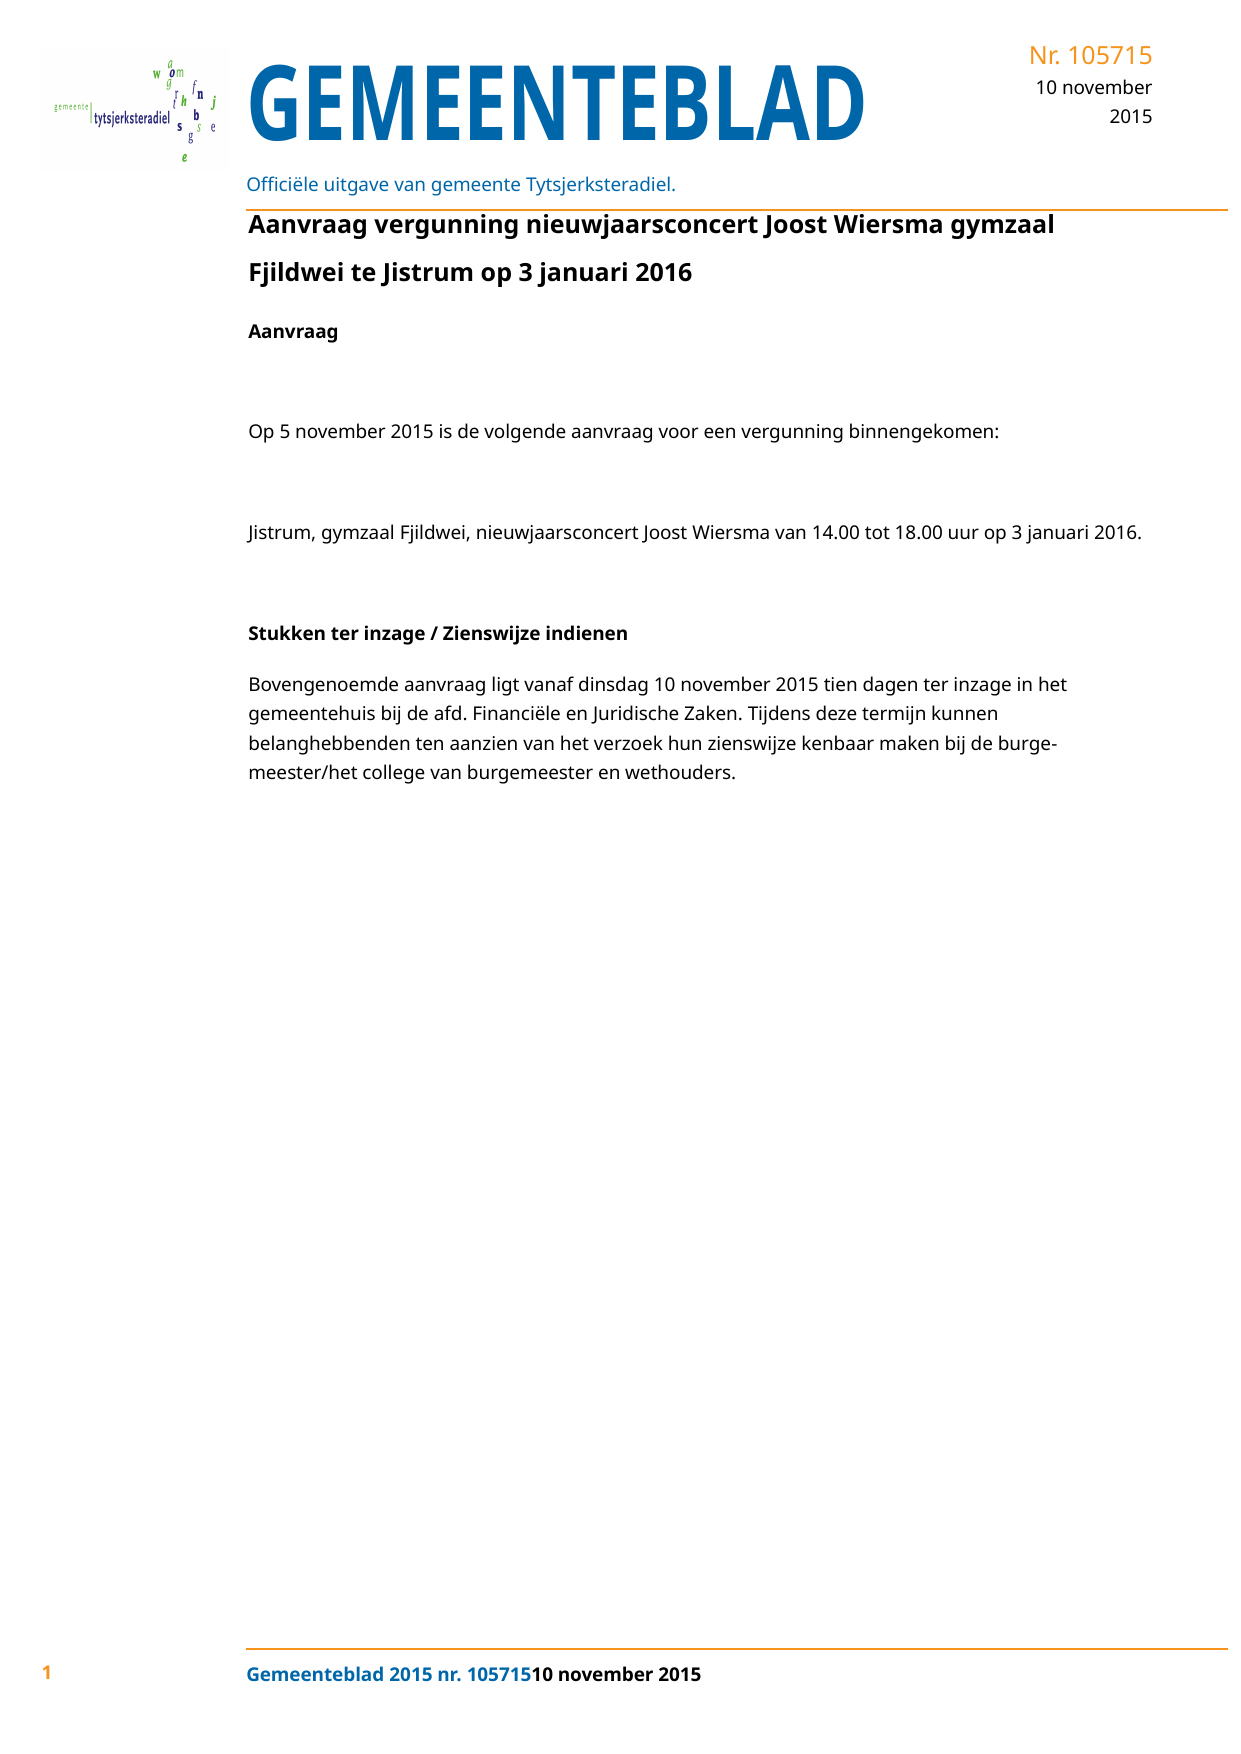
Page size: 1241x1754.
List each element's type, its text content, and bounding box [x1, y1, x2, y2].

text Jistrum, gymzaal Fjildwei, nieuwjaarsconcert Joost Wiersma van 14.00 tot 18.00 uur op 3 januari 2016. [248, 519, 1152, 545]
text Bovengenoemde aanvraag ligt vanaf dinsdag 10 november 2015 tien dagen ter inzage in het gemeentehuis bij de afd. Financiële en Juridische Zaken. Tijdens deze termijn kunnen belanghebbenden ten aanzien van het verzoek hun zienswijze kenbaar maken bij de burge­meester/het college van burgemeester en wethouders. [248, 671, 1152, 785]
text Aanvraag vergunning nieuwjaarsconcert Joost Wiersma gymzaal Fjildwei te Jistrum op 3 januari 2016 [248, 211, 1152, 288]
picture [41, 47, 231, 172]
text Aanvraag [248, 318, 1152, 344]
text Op 5 november 2015 is de volgende aanvraag voor een vergunning binnengekomen: [248, 419, 1152, 444]
text Stukken ter inzage / Zienswijze indienen [248, 620, 1152, 646]
